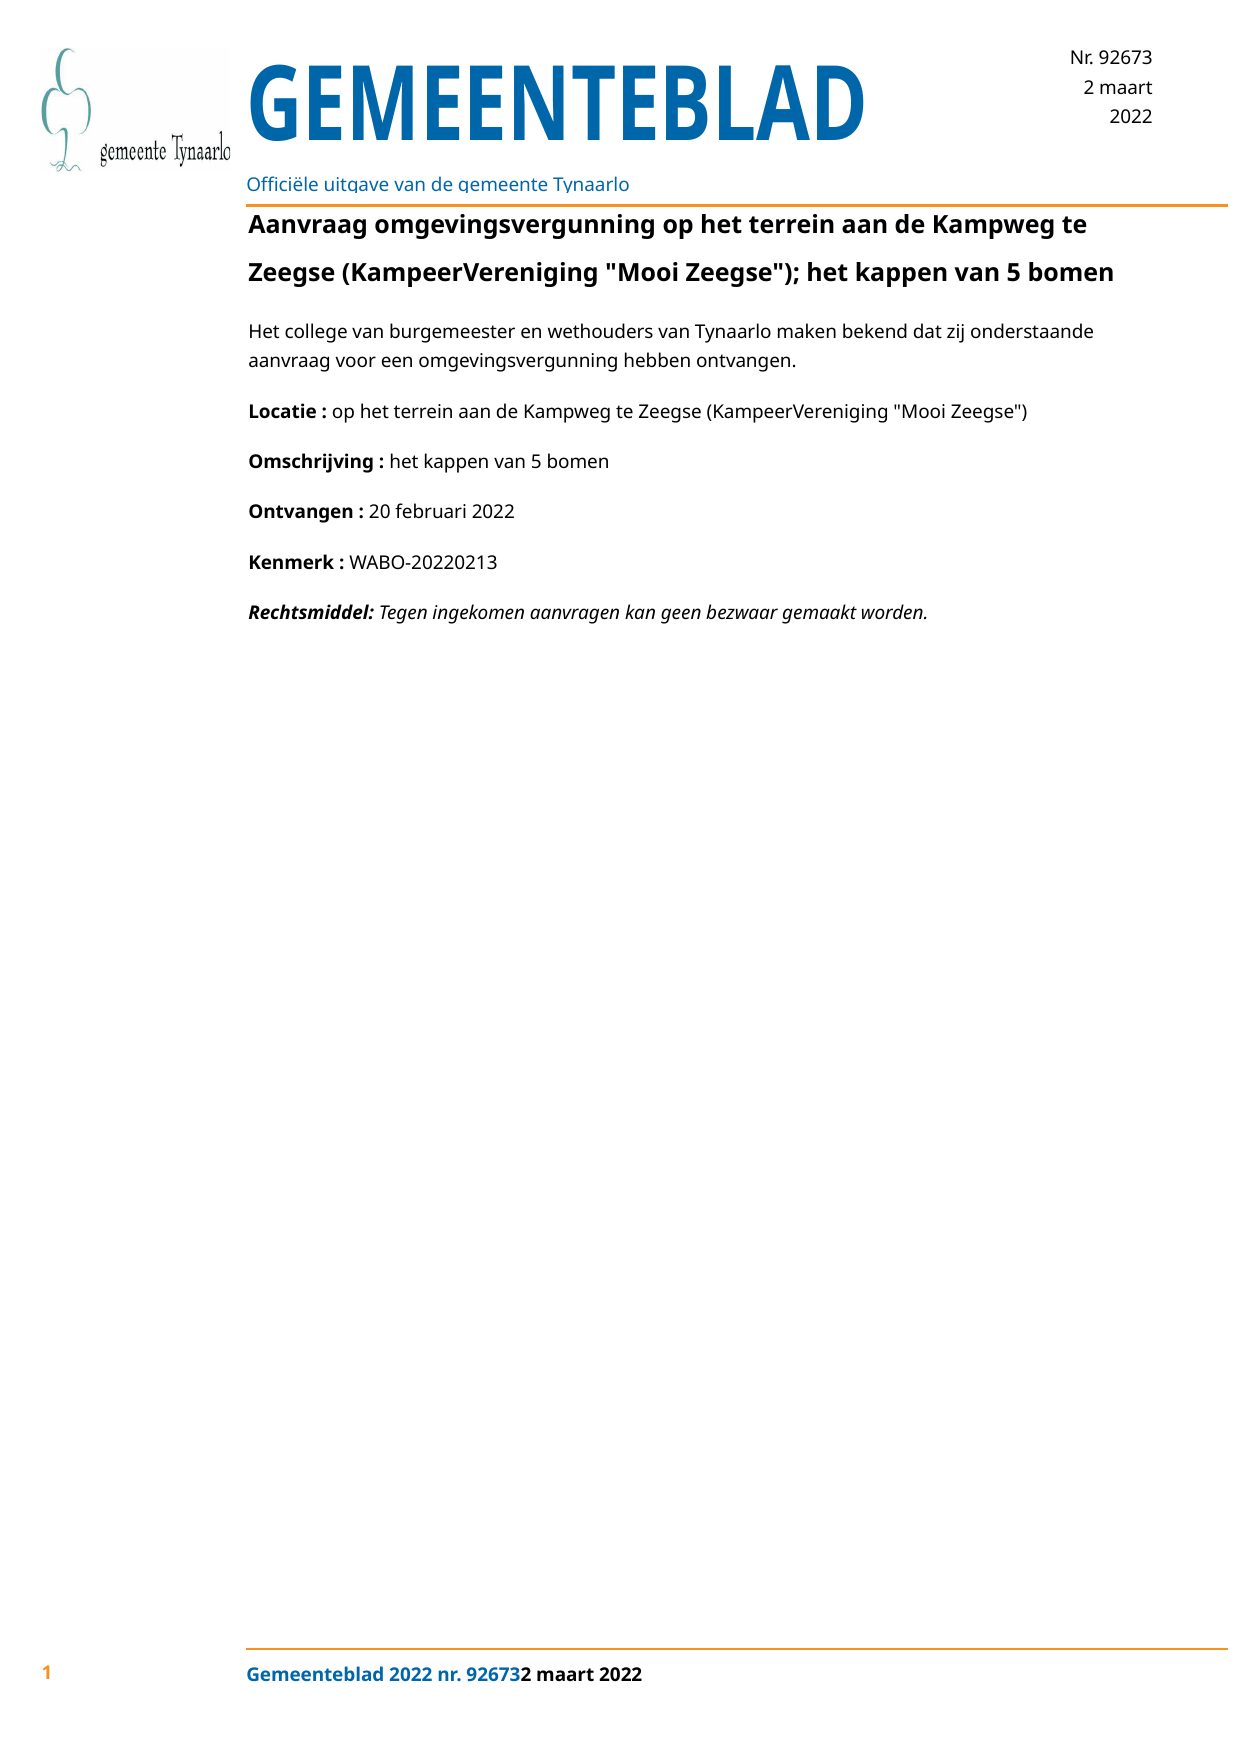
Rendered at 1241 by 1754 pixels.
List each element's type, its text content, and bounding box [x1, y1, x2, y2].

text Het college van burgemeester en wethouders van Tynaarlo maken bekend dat zij onderstaande aanvraag voor een omgevingsvergunning hebben ontvangen. [248, 318, 1152, 373]
text Aanvraag omgevingsvergunning op het terrein aan de Kampweg te Zeegse (KampeerVereniging "Mooi Zeegse"); het kappen van 5 bomen [248, 207, 1152, 288]
text Ontvangen : 20 februari 2022 [248, 499, 1152, 524]
picture [41, 47, 231, 172]
text Kenmerk : WABO-20220213 [248, 549, 1152, 575]
text Omschrijving : het kappen van 5 bomen [248, 448, 1152, 474]
text Rechtsmiddel: Tegen ingekomen aanvragen kan geen bezwaar gemaakt worden. [248, 599, 1152, 625]
text Locatie : op het terrein aan de Kampweg te Zeegse (KampeerVereniging "Mooi Zeegse") [248, 398, 1152, 424]
